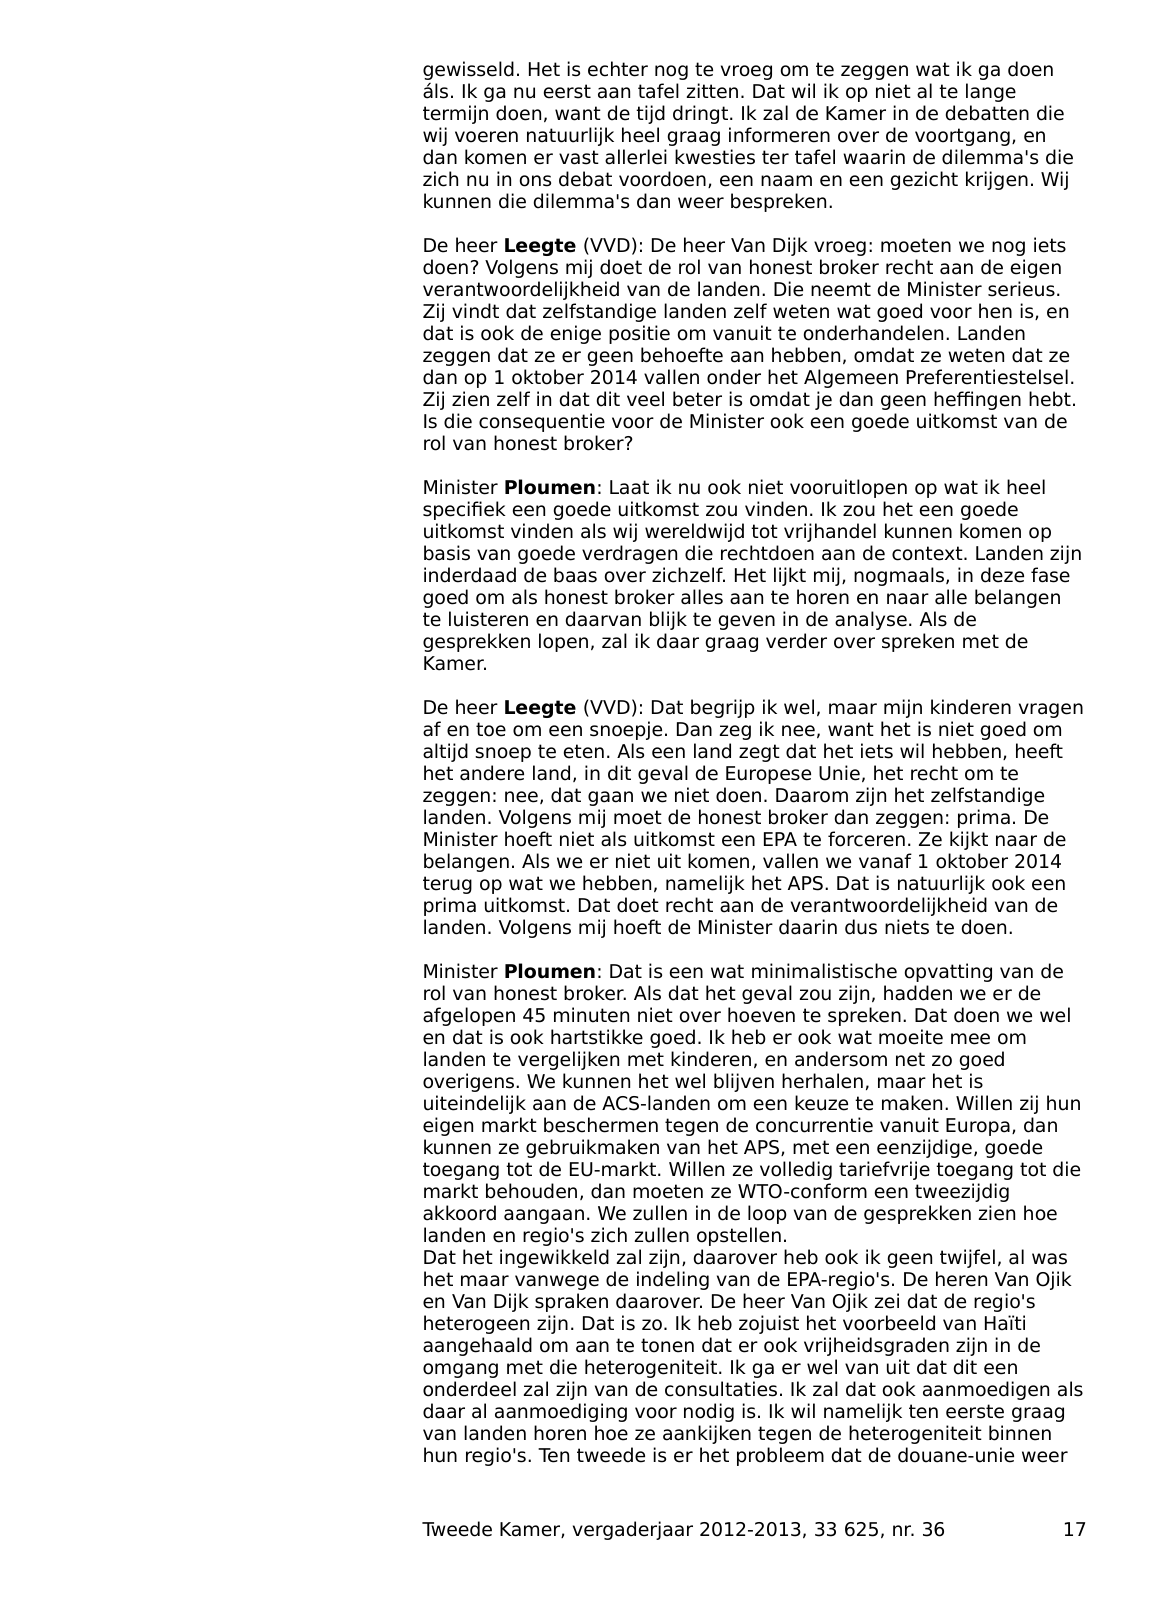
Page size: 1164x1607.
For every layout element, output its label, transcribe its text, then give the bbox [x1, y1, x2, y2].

text De heer Leegte (VVD): De heer Van Dijk vroeg: moeten we nog iets doen? Volgens mij doet de rol van honest broker recht aan de eigen verantwoordelijkheid van de landen. Die neemt de Minister serieus. Zij vindt dat zelfstandige landen zelf weten wat goed voor hen is, en dat is ook de enige positie om vanuit te onderhandelen. Landen zeggen dat ze er geen behoefte aan hebben, omdat ze weten dat ze dan op 1 oktober 2014 vallen onder het Algemeen Preferentiestelsel. Zij zien zelf in dat dit veel beter is omdat je dan geen heffingen hebt. Is die consequentie voor de Minister ook een goede uitkomst van de rol van honest broker? [422, 235, 1087, 455]
text Minister Ploumen: Laat ik nu ook niet vooruitlopen op wat ik heel specifiek een goede uitkomst zou vinden. Ik zou het een goede uitkomst vinden als wij wereldwijd tot vrijhandel kunnen komen op basis van goede verdragen die rechtdoen aan de context. Landen zijn inderdaad de baas over zichzelf. Het lijkt mij, nogmaals, in deze fase goed om als honest broker alles aan te horen en naar alle belangen te luisteren en daarvan blijk te geven in de analyse. Als de gesprekken lopen, zal ik daar graag verder over spreken met de Kamer. [422, 477, 1087, 675]
text gewisseld. Het is echter nog te vroeg om te zeggen wat ik ga doen áls. Ik ga nu eerst aan tafel zitten. Dat wil ik op niet al te lange termijn doen, want de tijd dringt. Ik zal de Kamer in de debatten die wij voeren natuurlijk heel graag informeren over de voortgang, en dan komen er vast allerlei kwesties ter tafel waarin de dilemma's die zich nu in ons debat voordoen, een naam en een gezicht krijgen. Wij kunnen die dilemma's dan weer bespreken. [422, 59, 1087, 213]
text Dat het ingewikkeld zal zijn, daarover heb ook ik geen twijfel, al was het maar vanwege de indeling van de EPA-regio's. De heren Van Ojik en Van Dijk spraken daarover. De heer Van Ojik zei dat de regio's heterogeen zijn. Dat is zo. Ik heb zojuist het voorbeeld van Haïti aangehaald om aan te tonen dat er ook vrijheidsgraden zijn in de omgang met die heterogeniteit. Ik ga er wel van uit dat dit een onderdeel zal zijn van de consultaties. Ik zal dat ook aanmoedigen als daar al aanmoediging voor nodig is. Ik wil namelijk ten eerste graag van landen horen hoe ze aankijken tegen de heterogeniteit binnen hun regio's. Ten tweede is er het probleem dat de douane-unie weer [422, 1247, 1087, 1467]
text Minister Ploumen: Dat is een wat minimalistische opvatting van de rol van honest broker. Als dat het geval zou zijn, hadden we er de afgelopen 45 minuten niet over hoeven te spreken. Dat doen we wel en dat is ook hartstikke goed. Ik heb er ook wat moeite mee om landen te vergelijken met kinderen, en andersom net zo goed overigens. We kunnen het wel blijven herhalen, maar het is uiteindelijk aan de ACS-landen om een keuze te maken. Willen zij hun eigen markt beschermen tegen de concurrentie vanuit Europa, dan kunnen ze gebruikmaken van het APS, met een eenzijdige, goede toegang tot de EU-markt. Willen ze volledig tariefvrije toegang tot die markt behouden, dan moeten ze WTO-conform een tweezijdig akkoord aangaan. We zullen in de loop van de gesprekken zien hoe landen en regio's zich zullen opstellen. [422, 961, 1087, 1247]
text De heer Leegte (VVD): Dat begrijp ik wel, maar mijn kinderen vragen af en toe om een snoepje. Dan zeg ik nee, want het is niet goed om altijd snoep te eten. Als een land zegt dat het iets wil hebben, heeft het andere land, in dit geval de Europese Unie, het recht om te zeggen: nee, dat gaan we niet doen. Daarom zijn het zelfstandige landen. Volgens mij moet de honest broker dan zeggen: prima. De Minister hoeft niet als uitkomst een EPA te forceren. Ze kijkt naar de belangen. Als we er niet uit komen, vallen we vanaf 1 oktober 2014 terug op wat we hebben, namelijk het APS. Dat is natuurlijk ook een prima uitkomst. Dat doet recht aan de verantwoordelijkheid van de landen. Volgens mij hoeft de Minister daarin dus niets te doen. [422, 697, 1087, 939]
